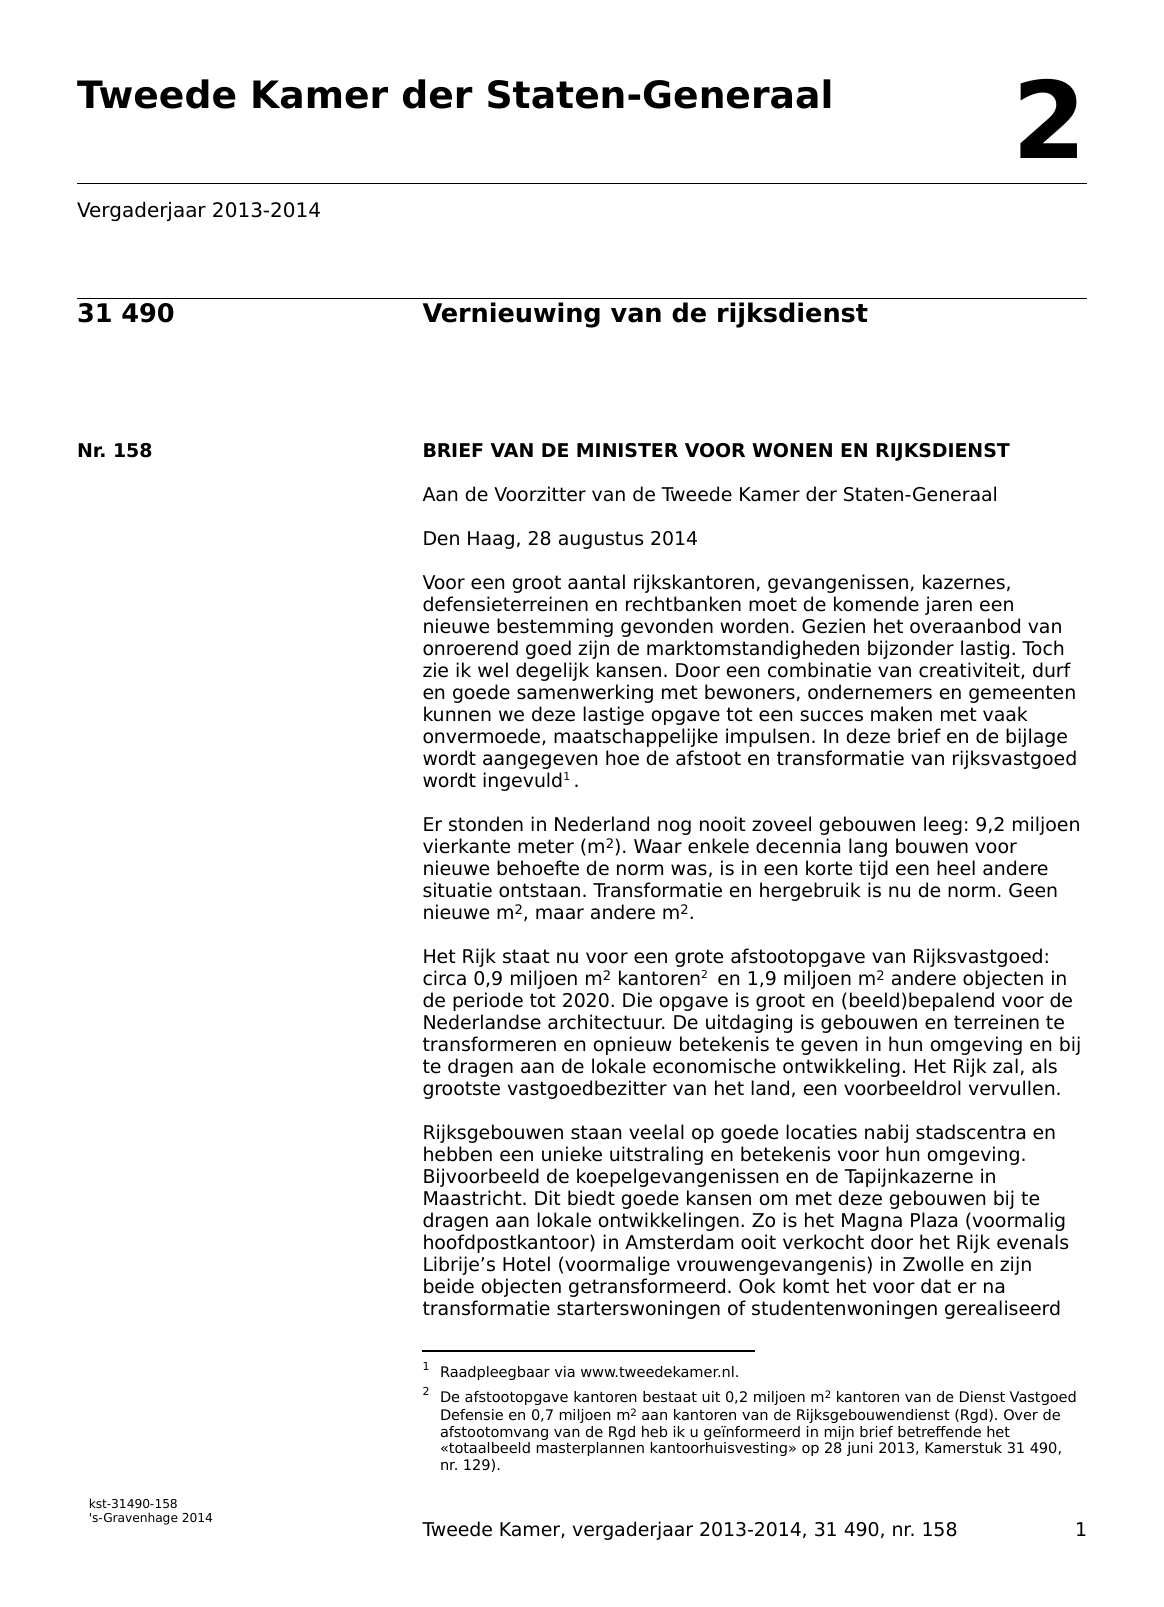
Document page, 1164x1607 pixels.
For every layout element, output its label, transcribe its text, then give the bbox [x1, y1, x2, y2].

text Den Haag, 28 augustus 2014 [422, 528, 1087, 550]
text 's-Gravenhage 2014 [88, 1511, 323, 1525]
text Rijksgebouwen staan veelal op goede locaties nabij stadscentra en hebben een unieke uitstraling en betekenis voor hun omgeving. Bijvoorbeeld de koepelgevangenissen en de Tapijnkazerne in Maastricht. Dit biedt goede kansen om met deze gebouwen bij te dragen aan lokale ontwikkelingen. Zo is het Magna Plaza (voormalig hoofdpostkantoor) in Amsterdam ooit verkocht door het Rijk evenals Librije’s Hotel (voormalige vrouwengevangenis) in Zwolle en zijn beide objecten getransformeerd. Ook komt het voor dat er na transformatie starterswoningen of studentenwoningen gerealiseerd [422, 1122, 1087, 1320]
text Er stonden in Nederland nog nooit zoveel gebouwen leeg: 9,2 miljoen vierkante meter (m2). Waar enkele decennia lang bouwen voor nieuwe behoefte de norm was, is in een korte tijd een heel andere situatie ontstaan. Transformatie en hergebruik is nu de norm. Geen nieuwe m2, maar andere m2. [422, 814, 1087, 924]
text Aan de Voorzitter van de Tweede Kamer der Staten-Generaal [422, 484, 1087, 506]
table_header 2 [886, 59, 1087, 183]
text Voor een groot aantal rijkskantoren, gevangenissen, kazernes, defensieterreinen en rechtbanken moet de komende jaren een nieuwe bestemming gevonden worden. Gezien het overaanbod van onroerend goed zijn de marktomstandigheden bijzonder lastig. Toch zie ik wel degelijk kansen. Door een combinatie van creativiteit, durf en goede samenwerking met bewoners, ondernemers en gemeenten kunnen we deze lastige opgave tot een succes maken met vaak onvermoede, maatschappelijke impulsen. In deze brief en de bijlage wordt aangegeven hoe de afstoot en transformatie van rijksvastgoed wordt ingevuld. [422, 572, 1087, 792]
table_header Tweede Kamer der Staten-Generaal [77, 59, 886, 183]
text Het Rijk staat nu voor een grote afstootopgave van Rijksvastgoed: circa 0,9 miljoen m2 kantoren en 1,9 miljoen m2 andere objecten in de periode tot 2020. Die opgave is groot en (beeld)bepalend voor de Nederlandse architectuur. De uitdaging is gebouwen en terreinen te transformeren en opnieuw betekenis te geven in hun omgeving en bij te dragen aan de lokale economische ontwikkeling. Het Rijk zal, als grootste vastgoedbezitter van het land, een voorbeeldrol vervullen. [422, 946, 1087, 1100]
text kst-31490-158 [88, 1497, 323, 1511]
table_cell Vergaderjaar 2013-2014 [77, 184, 1087, 298]
subtitle Nr. 158 BRIEF VAN DE MINISTER VOOR WONEN EN RIJKSDIENST [77, 440, 1087, 462]
subtitle 31 490 Vernieuwing van de rijksdienst [77, 299, 1087, 329]
text Raadpleegbaar via www.tweedekamer.nl. [422, 1360, 1087, 1382]
text De afstootopgave kantoren bestaat uit 0,2 miljoen m2 kantoren van de Dienst Vastgoed Defensie en 0,7 miljoen m2 aan kantoren van de Rijksgebouwendienst (Rgd). Over de afstootomvang van de Rgd heb ik u geïnformeerd in mijn brief betreffende het «totaalbeeld masterplannen kantoorhuisvesting» op 28 juni 2013, Kamerstuk 31 490, nr. 129). [422, 1385, 1087, 1474]
